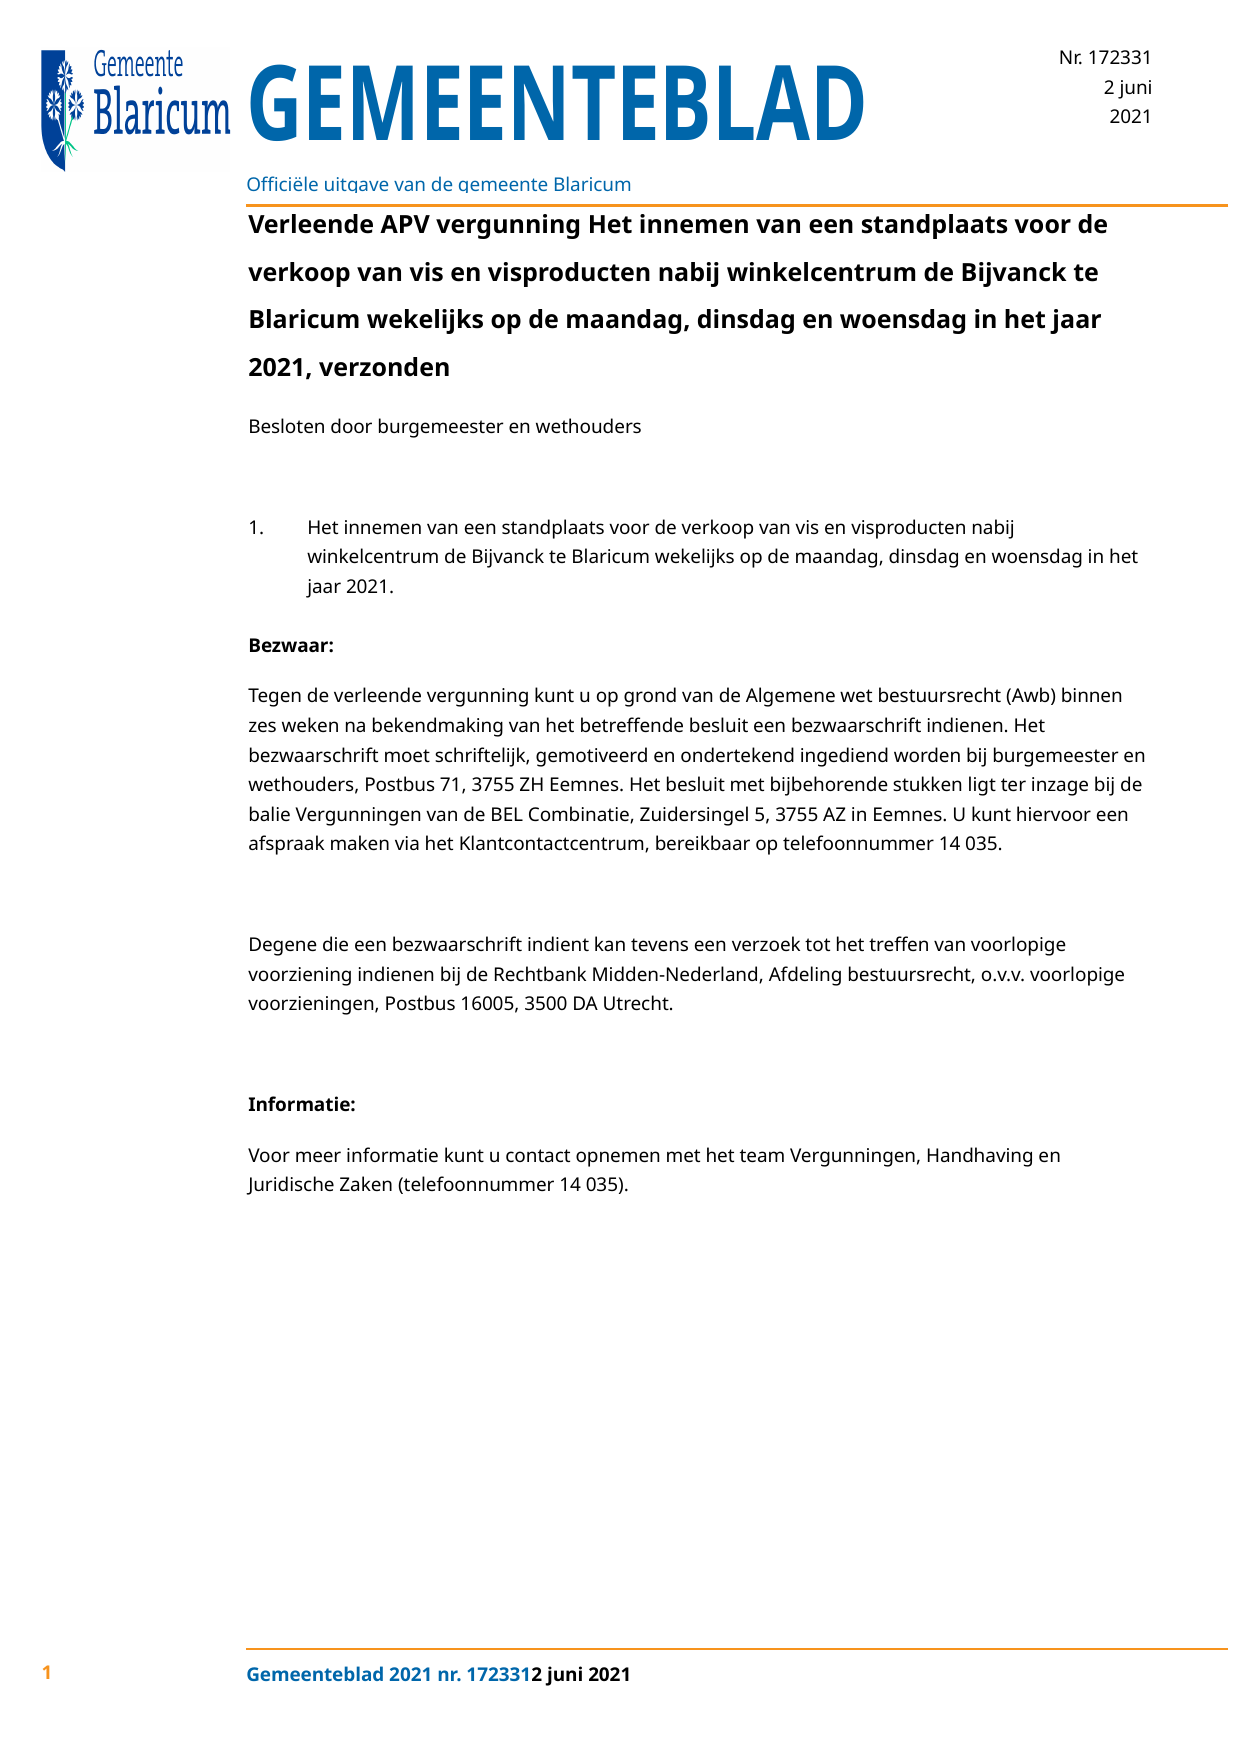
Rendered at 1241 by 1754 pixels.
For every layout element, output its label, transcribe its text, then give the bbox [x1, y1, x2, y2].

text Besloten door burgemeester en wethouders [248, 413, 1152, 439]
text Tegen de verleende vergunning kunt u op grond van de Algemene wet bestuursrecht (Awb) binnen zes weken na bekendmaking van het betreffende besluit een bezwaarschrift indienen. Het bezwaarschrift moet schriftelijk, gemotiveerd en ondertekend ingediend worden bij burgemeester en wethouders, Postbus 71, 3755 ZH Eemnes. Het besluit met bijbehorende stukken ligt ter inzage bij de balie Vergunningen van de BEL Combinatie, Zuidersingel 5, 3755 AZ in Eemnes. U kunt hiervoor een afspraak maken via het Klantcontactcentrum, bereikbaar op telefoonnummer 14 035. [248, 683, 1152, 856]
text Voor meer informatie kunt u contact opnemen met het team Vergunningen, Handhaving en Juridische Zaken (telefoonnummer 14 035). [248, 1142, 1152, 1197]
picture [41, 47, 231, 172]
text Informatie: [248, 1091, 1152, 1117]
list Het innemen van een standplaats voor de verkoop van vis en visproducten nabij winkelcentrum de Bijvanck te Blaricum wekelijks op de maandag, dinsdag en woensdag in het jaar 2021. [248, 514, 1152, 599]
text Degene die een bezwaarschrift indient kan tevens een verzoek tot het treffen van voorlopige voorziening indienen bij de Rechtbank Midden-Nederland, Afdeling bestuursrecht, o.v.v. voorlopige voorzieningen, Postbus 16005, 3500 DA Utrecht. [248, 931, 1152, 1016]
text Verleende APV vergunning Het innemen van een standplaats voor de verkoop van vis en visproducten nabij winkelcentrum de Bijvanck te Blaricum wekelijks op de maandag, dinsdag en woensdag in het jaar 2021, verzonden [248, 207, 1152, 384]
text Bezwaar: [248, 632, 1152, 658]
